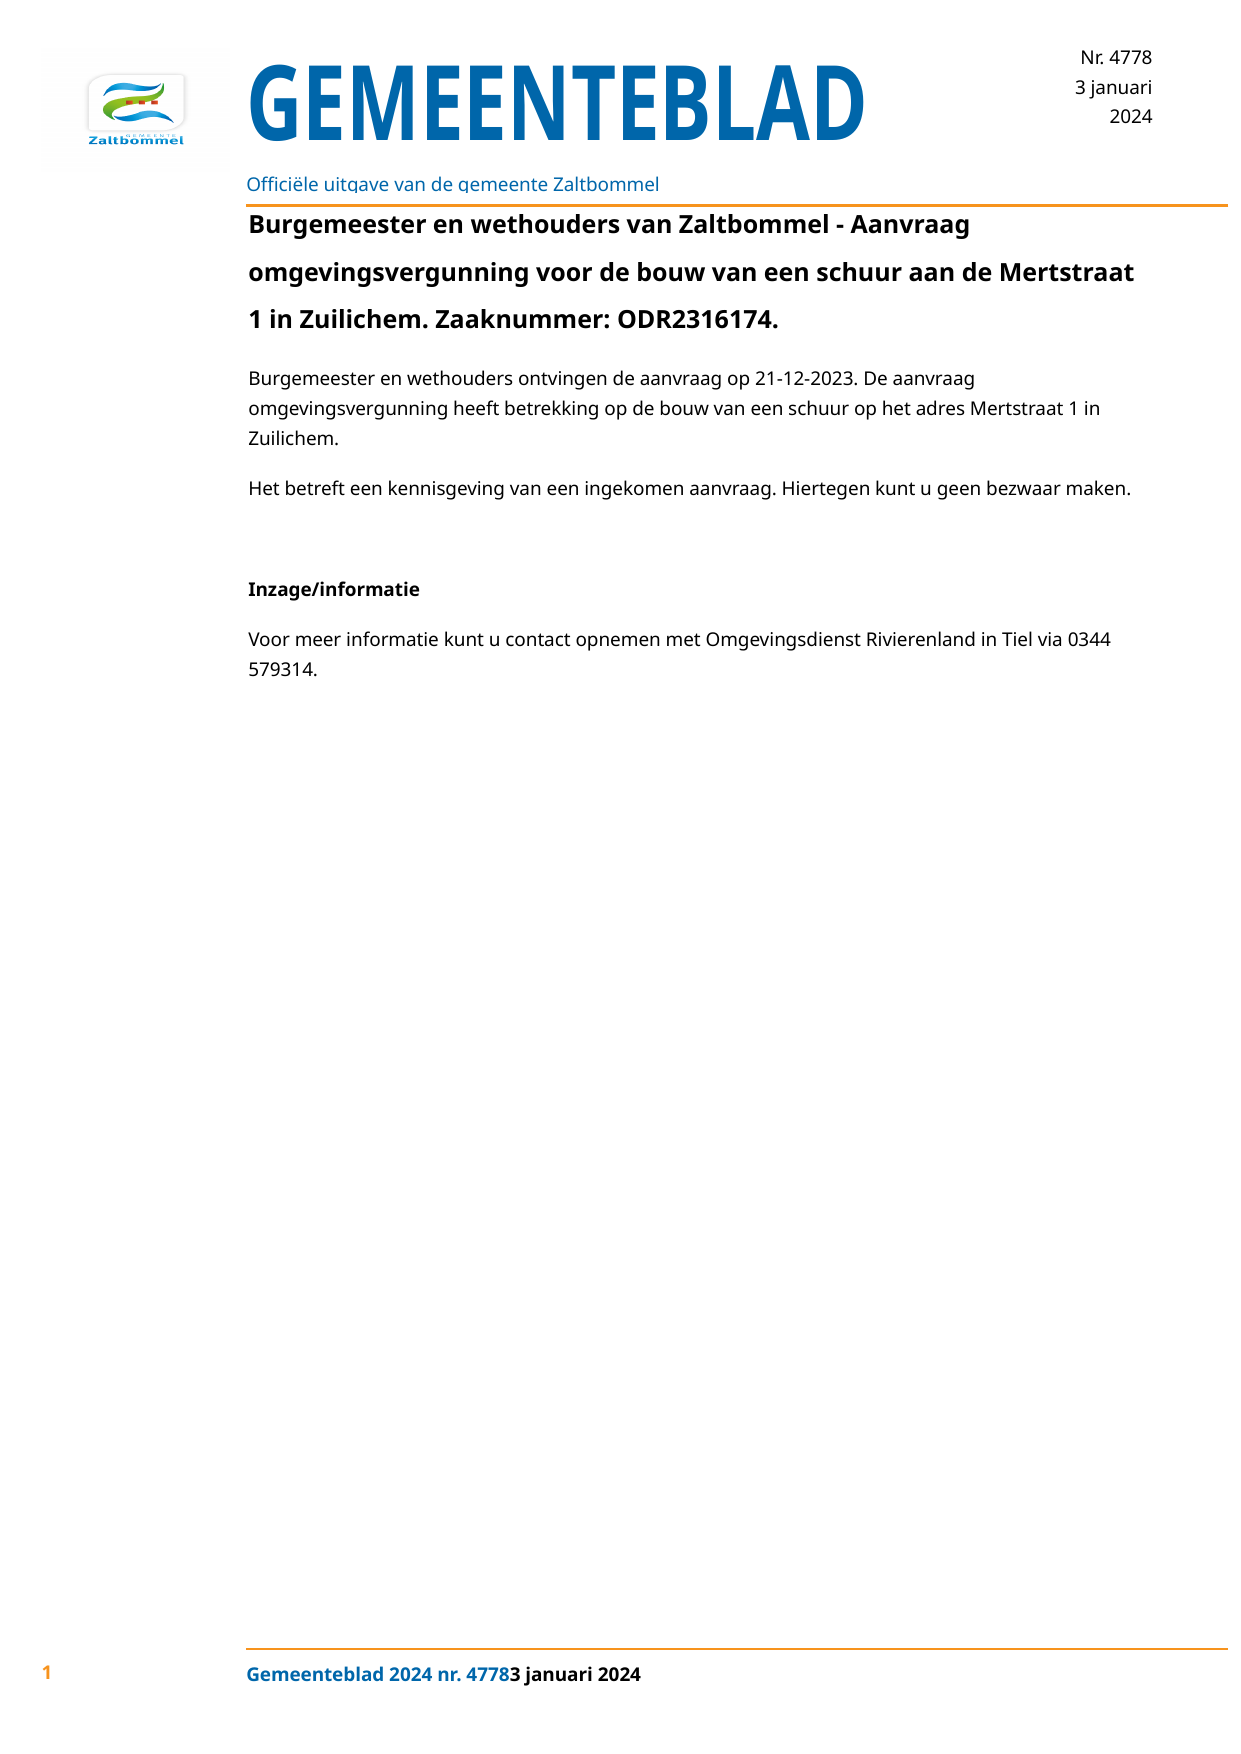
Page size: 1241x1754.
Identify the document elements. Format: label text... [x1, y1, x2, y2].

text Burgemeester en wethouders van Zaltbommel - Aanvraag omgevingsvergunning voor de bouw van een schuur aan de Mertstraat 1 in Zuilichem. Zaaknummer: ODR2316174. [248, 207, 1152, 336]
text Het betreft een kennisgeving van een ingekomen aanvraag. Hiertegen kunt u geen bezwaar maken. [248, 475, 1152, 501]
picture [41, 47, 231, 172]
text Inzage/informatie [248, 576, 1152, 602]
text Voor meer informatie kunt u contact opnemen met Omgevingsdienst Rivierenland in Tiel via 0344 579314. [248, 626, 1152, 682]
text Burgemeester en wethouders ontvingen de aanvraag op 21-12-2023. De aanvraag omgevingsvergunning heeft betrekking op de bouw van een schuur op het adres Mertstraat 1 in Zuilichem. [248, 366, 1152, 450]
